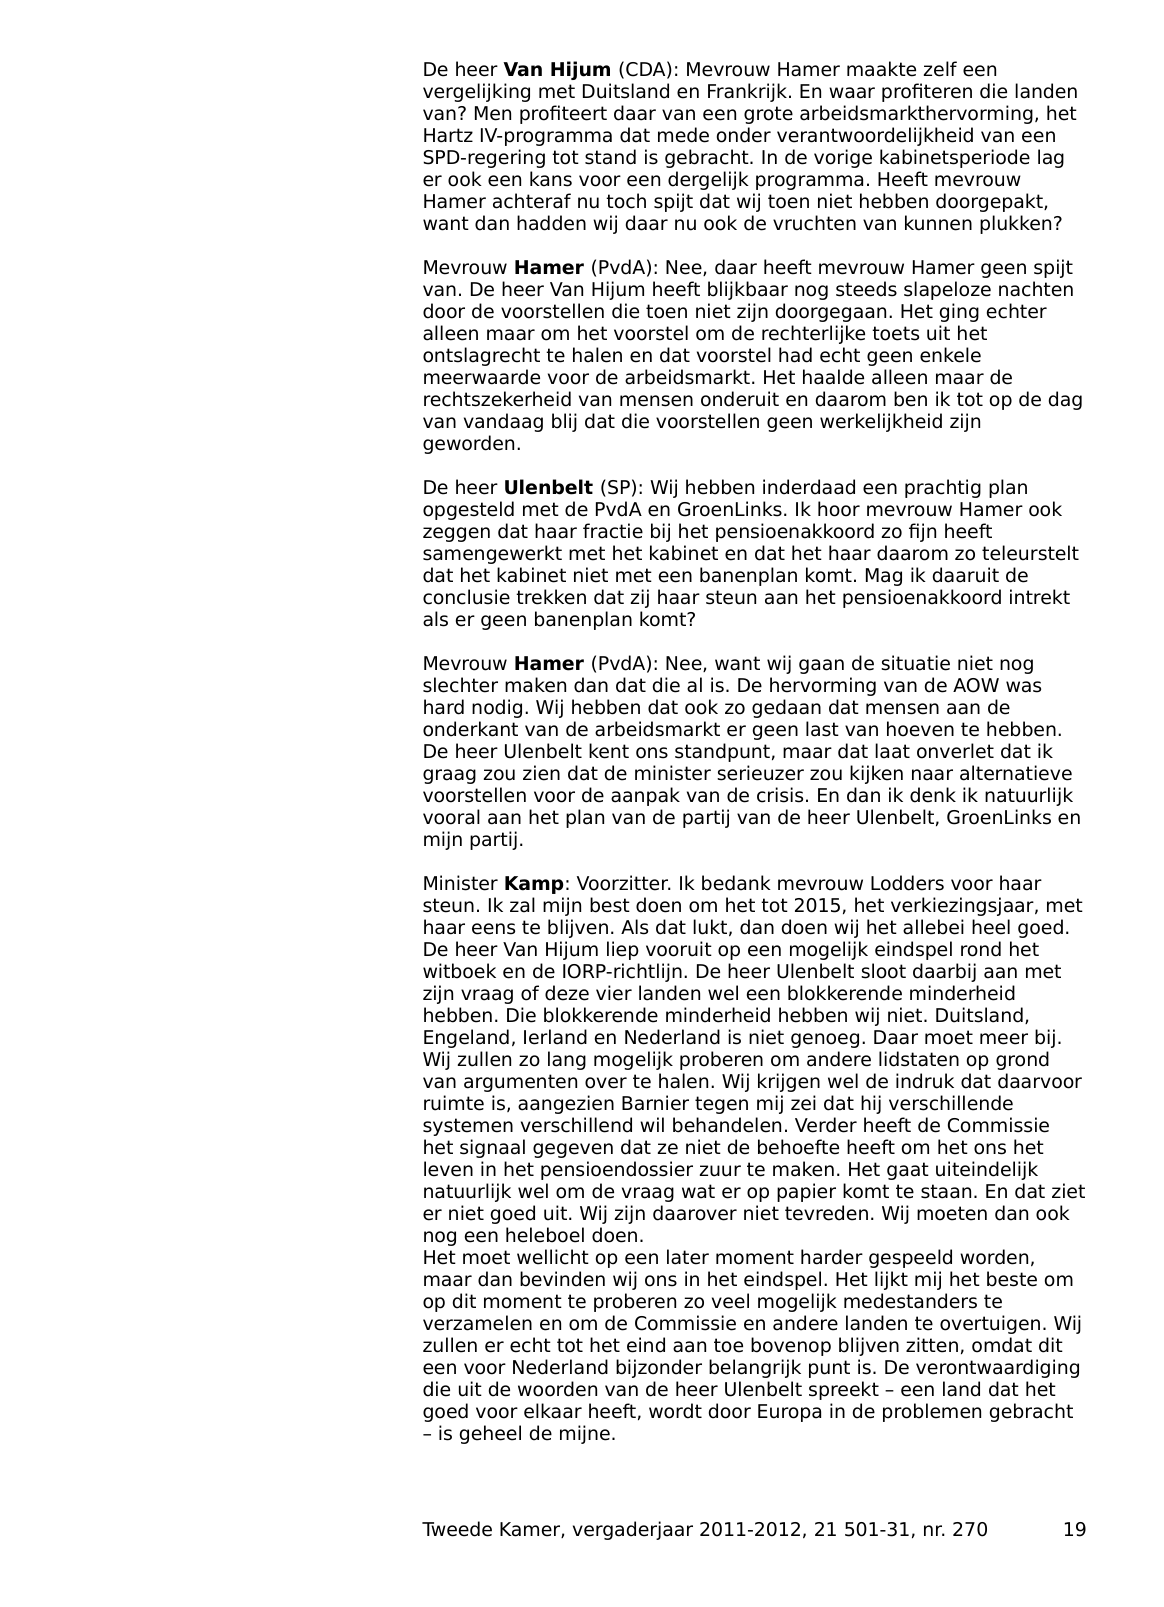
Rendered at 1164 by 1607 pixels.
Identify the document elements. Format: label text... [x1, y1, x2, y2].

text Mevrouw Hamer (PvdA): Nee, want wij gaan de situatie niet nog slechter maken dan dat die al is. De hervorming van de AOW was hard nodig. Wij hebben dat ook zo gedaan dat mensen aan de onderkant van de arbeidsmarkt er geen last van hoeven te hebben. De heer Ulenbelt kent ons standpunt, maar dat laat onverlet dat ik graag zou zien dat de minister serieuzer zou kijken naar alternatieve voorstellen voor de aanpak van de crisis. En dan ik denk ik natuurlijk vooral aan het plan van de partij van de heer Ulenbelt, GroenLinks en mijn partij. [422, 653, 1087, 851]
text Minister Kamp: Voorzitter. Ik bedank mevrouw Lodders voor haar steun. Ik zal mijn best doen om het tot 2015, het verkiezingsjaar, met haar eens te blijven. Als dat lukt, dan doen wij het allebei heel goed. [422, 873, 1087, 939]
text Het moet wellicht op een later moment harder gespeeld worden, maar dan bevinden wij ons in het eindspel. Het lijkt mij het beste om op dit moment te proberen zo veel mogelijk medestanders te verzamelen en om de Commissie en andere landen te overtuigen. Wij zullen er echt tot het eind aan toe bovenop blijven zitten, omdat dit een voor Nederland bijzonder belangrijk punt is. De verontwaardiging die uit de woorden van de heer Ulenbelt spreekt – een land dat het goed voor elkaar heeft, wordt door Europa in de problemen gebracht – is geheel de mijne. [422, 1247, 1087, 1444]
text Mevrouw Hamer (PvdA): Nee, daar heeft mevrouw Hamer geen spijt van. De heer Van Hijum heeft blijkbaar nog steeds slapeloze nachten door de voorstellen die toen niet zijn doorgegaan. Het ging echter alleen maar om het voorstel om de rechterlijke toets uit het ontslagrecht te halen en dat voorstel had echt geen enkele meerwaarde voor de arbeidsmarkt. Het haalde alleen maar de rechtszekerheid van mensen onderuit en daarom ben ik tot op de dag van vandaag blij dat die voorstellen geen werkelijkheid zijn geworden. [422, 257, 1087, 455]
text De heer Ulenbelt (SP): Wij hebben inderdaad een prachtig plan opgesteld met de PvdA en GroenLinks. Ik hoor mevrouw Hamer ook zeggen dat haar fractie bij het pensioenakkoord zo fijn heeft samengewerkt met het kabinet en dat het haar daarom zo teleurstelt dat het kabinet niet met een banenplan komt. Mag ik daaruit de conclusie trekken dat zij haar steun aan het pensioenakkoord intrekt als er geen banenplan komt? [422, 477, 1087, 631]
text De heer Van Hijum (CDA): Mevrouw Hamer maakte zelf een vergelijking met Duitsland en Frankrijk. En waar profiteren die landen van? Men profiteert daar van een grote arbeidsmarkthervorming, het Hartz IV-programma dat mede onder verantwoordelijkheid van een SPD-regering tot stand is gebracht. In de vorige kabinetsperiode lag er ook een kans voor een dergelijk programma. Heeft mevrouw Hamer achteraf nu toch spijt dat wij toen niet hebben doorgepakt, want dan hadden wij daar nu ook de vruchten van kunnen plukken? [422, 59, 1087, 235]
text De heer Van Hijum liep vooruit op een mogelijk eindspel rond het witboek en de IORP-richtlijn. De heer Ulenbelt sloot daarbij aan met zijn vraag of deze vier landen wel een blokkerende minderheid hebben. Die blokkerende minderheid hebben wij niet. Duitsland, Engeland, Ierland en Nederland is niet genoeg. Daar moet meer bij. Wij zullen zo lang mogelijk proberen om andere lidstaten op grond van argumenten over te halen. Wij krijgen wel de indruk dat daarvoor ruimte is, aangezien Barnier tegen mij zei dat hij verschillende systemen verschillend wil behandelen. Verder heeft de Commissie het signaal gegeven dat ze niet de behoefte heeft om het ons het leven in het pensioendossier zuur te maken. Het gaat uiteindelijk natuurlijk wel om de vraag wat er op papier komt te staan. En dat ziet er niet goed uit. Wij zijn daarover niet tevreden. Wij moeten dan ook nog een heleboel doen. [422, 939, 1087, 1247]
